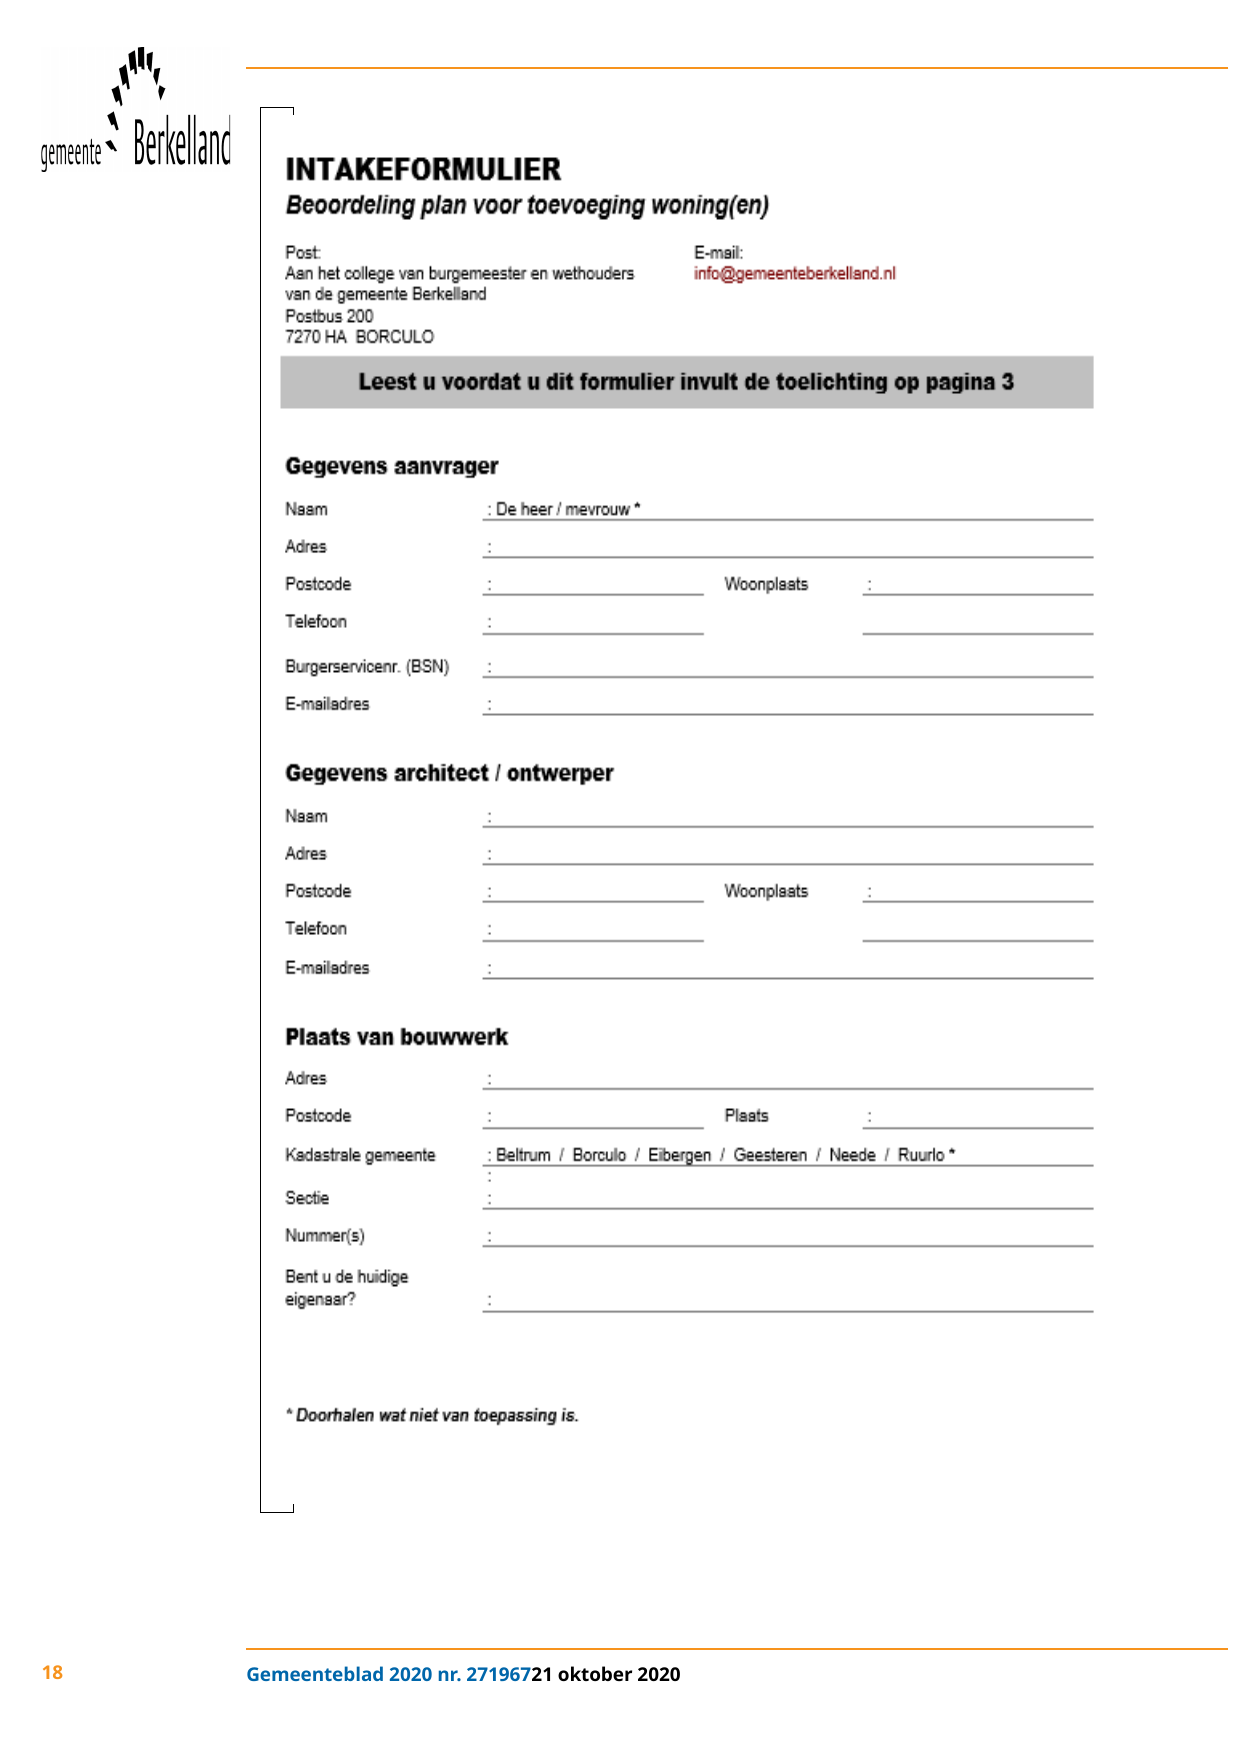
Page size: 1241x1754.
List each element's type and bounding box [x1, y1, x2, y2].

picture [41, 47, 231, 172]
picture [268, 115, 1125, 1504]
